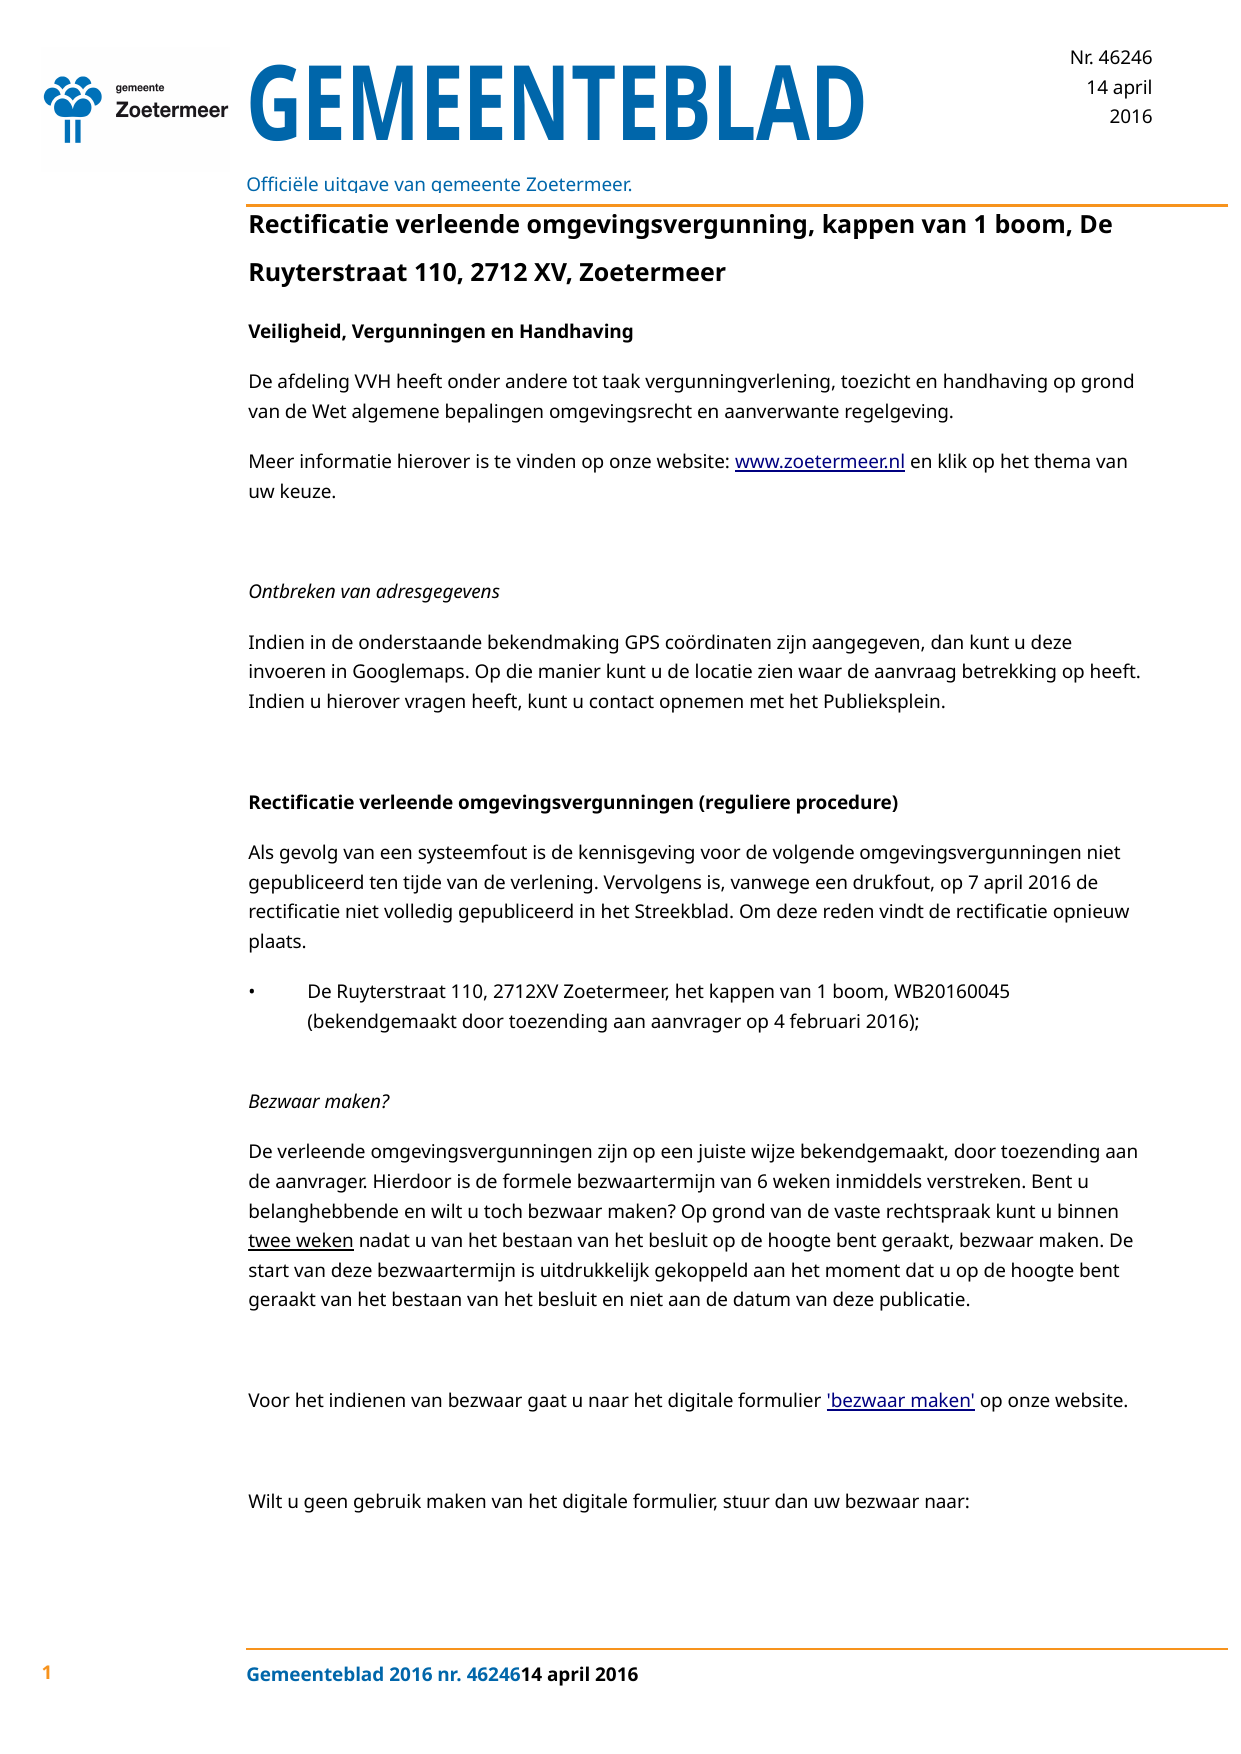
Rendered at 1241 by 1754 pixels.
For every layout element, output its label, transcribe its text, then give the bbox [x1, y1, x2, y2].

text Veiligheid, Vergunningen en Handhaving [248, 318, 1152, 344]
list De Ruyterstraat 110, 2712XV Zoetermeer, het kappen van 1 boom, WB20160045 (bekendgemaakt door toezending aan aanvrager op 4 februari 2016); [248, 979, 1152, 1034]
text Rectificatie verleende omgevingsvergunning, kappen van 1 boom, De Ruyterstraat 110, 2712 XV, Zoetermeer [248, 207, 1152, 288]
text De afdeling VVH heeft onder andere tot taak vergunningverlening, toezicht en handhaving op grond van de Wet algemene bepalingen omgevingsrecht en aanverwante regelgeving. [248, 368, 1152, 424]
text Bezwaar maken? [248, 1088, 1152, 1114]
text Ontbreken van adresgegevens [248, 579, 1152, 604]
text Wilt u geen gebruik maken van het digitale formulier, stuur dan uw bezwaar naar: [248, 1488, 1152, 1514]
text Rectificatie verleende omgevingsvergunningen (reguliere procedure) [248, 789, 1152, 815]
picture [41, 47, 231, 172]
text Meer informatie hierover is te vinden op onze website: www.zoetermeer.nl en klik op het thema van uw keuze. [248, 448, 1152, 504]
text Indien in de onderstaande bekendmaking GPS coördinaten zijn aangegeven, dan kunt u deze invoeren in Googlemaps. Op die manier kunt u de locatie zien waar de aanvraag betrekking op heeft. Indien u hierover vragen heeft, kunt u contact opnemen met het Publieksplein. [248, 629, 1152, 714]
text De verleende omgevingsvergunningen zijn op een juiste wijze bekendgemaakt, door toezending aan de aanvrager. Hierdoor is de formele bezwaartermijn van 6 weken inmiddels verstreken. Bent u belanghebbende en wilt u toch bezwaar maken? Op grond van de vaste rechtspraak kunt u binnen twee weken nadat u van het bestaan van het besluit op de hoogte bent geraakt, bezwaar maken. De start van deze bezwaartermijn is uitdrukkelijk gekoppeld aan het moment dat u op de hoogte bent geraakt van het bestaan van het besluit en niet aan de datum van deze publicatie. [248, 1139, 1152, 1312]
text Als gevolg van een systeemfout is de kennisgeving voor de volgende omgevingsvergunningen niet gepubliceerd ten tijde van de verlening. Vervolgens is, vanwege een drukfout, op 7 april 2016 de rectificatie niet volledig gepubliceerd in het Streekblad. Om deze reden vindt de rectificatie opnieuw plaats. [248, 839, 1152, 954]
text Voor het indienen van bezwaar gaat u naar het digitale formulier 'bezwaar maken' op onze website. [248, 1387, 1152, 1413]
